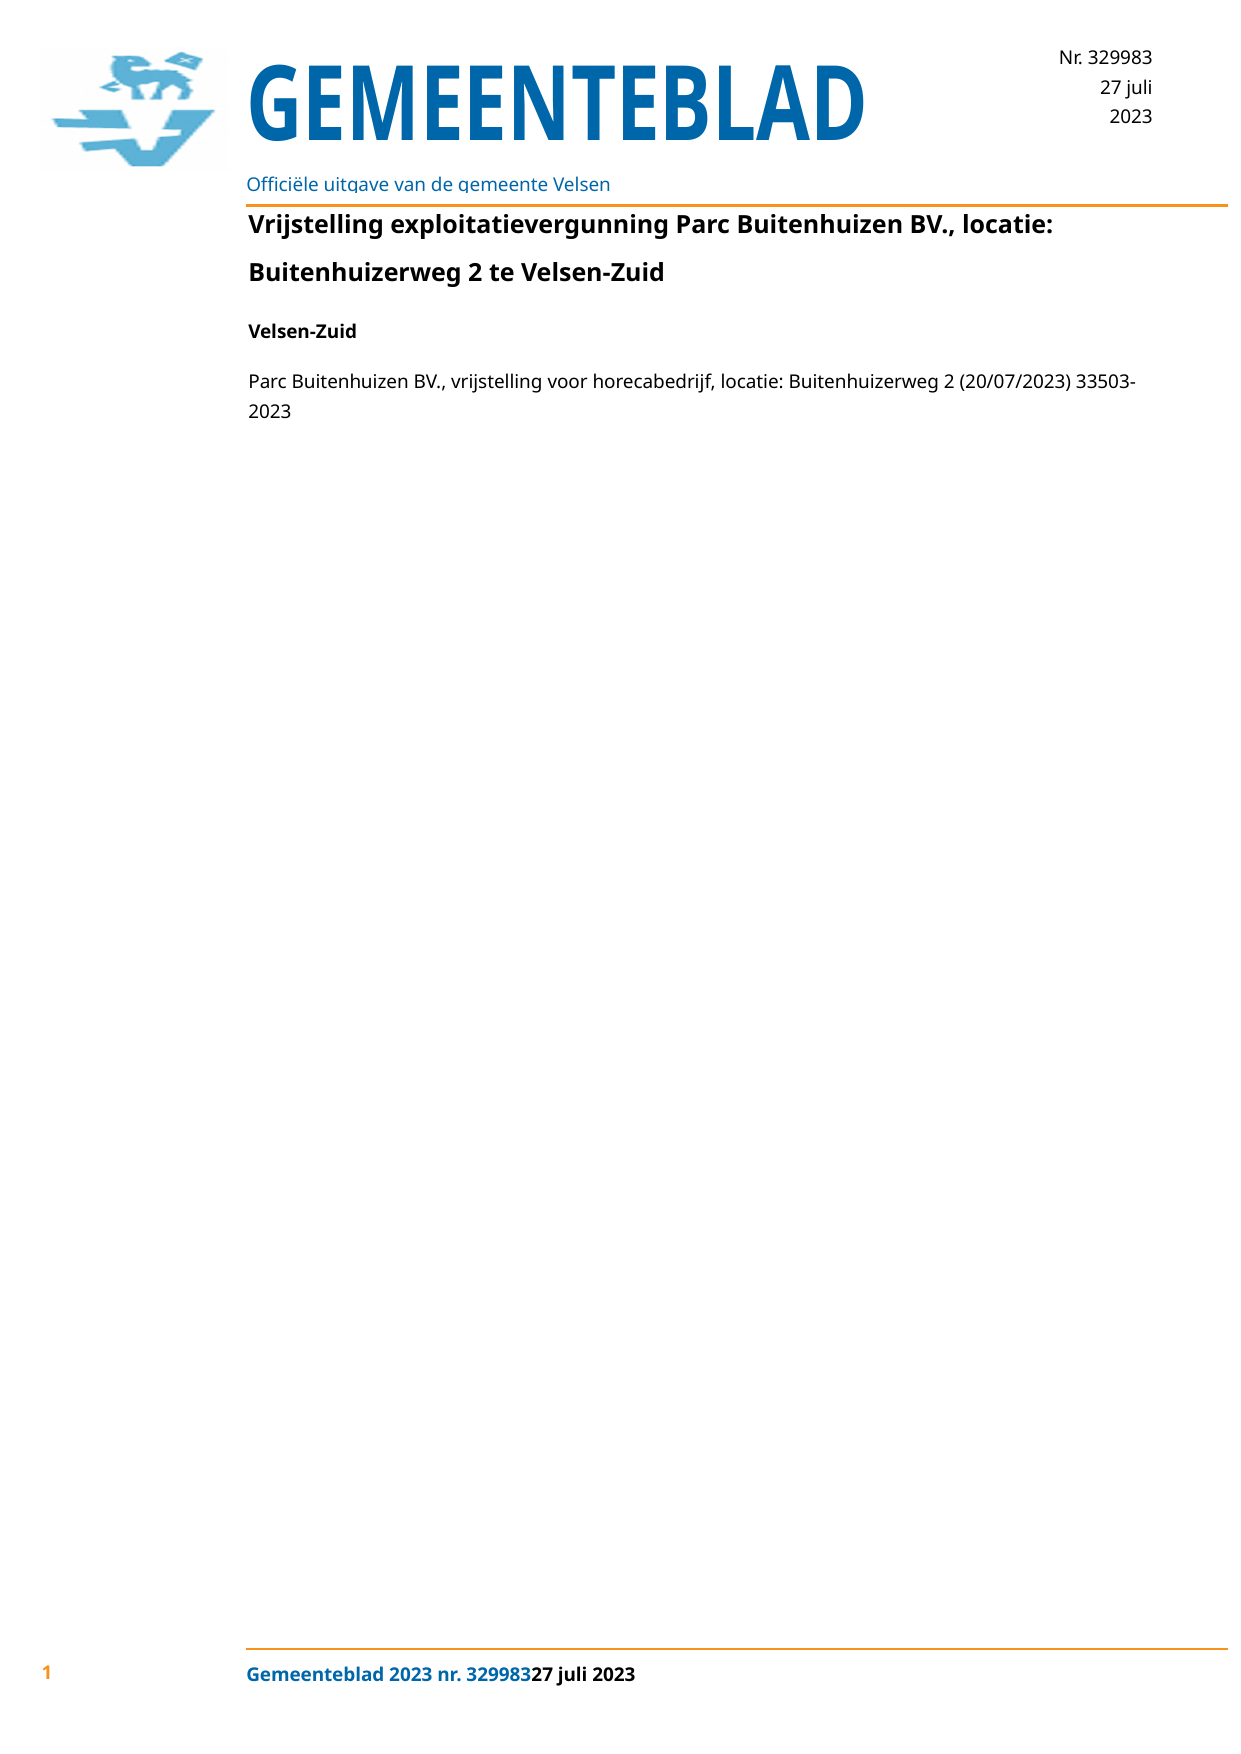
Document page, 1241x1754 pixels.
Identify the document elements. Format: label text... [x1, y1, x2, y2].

text Vrijstelling exploitatievergunning Parc Buitenhuizen BV., locatie: Buitenhuizerweg 2 te Velsen-Zuid [248, 207, 1152, 288]
picture [41, 47, 231, 172]
text Velsen-Zuid [248, 318, 1152, 344]
text Parc Buitenhuizen BV., vrijstelling voor horecabedrijf, locatie: Buitenhuizerweg 2 (20/07/2023) 33503-2023 [248, 368, 1152, 424]
